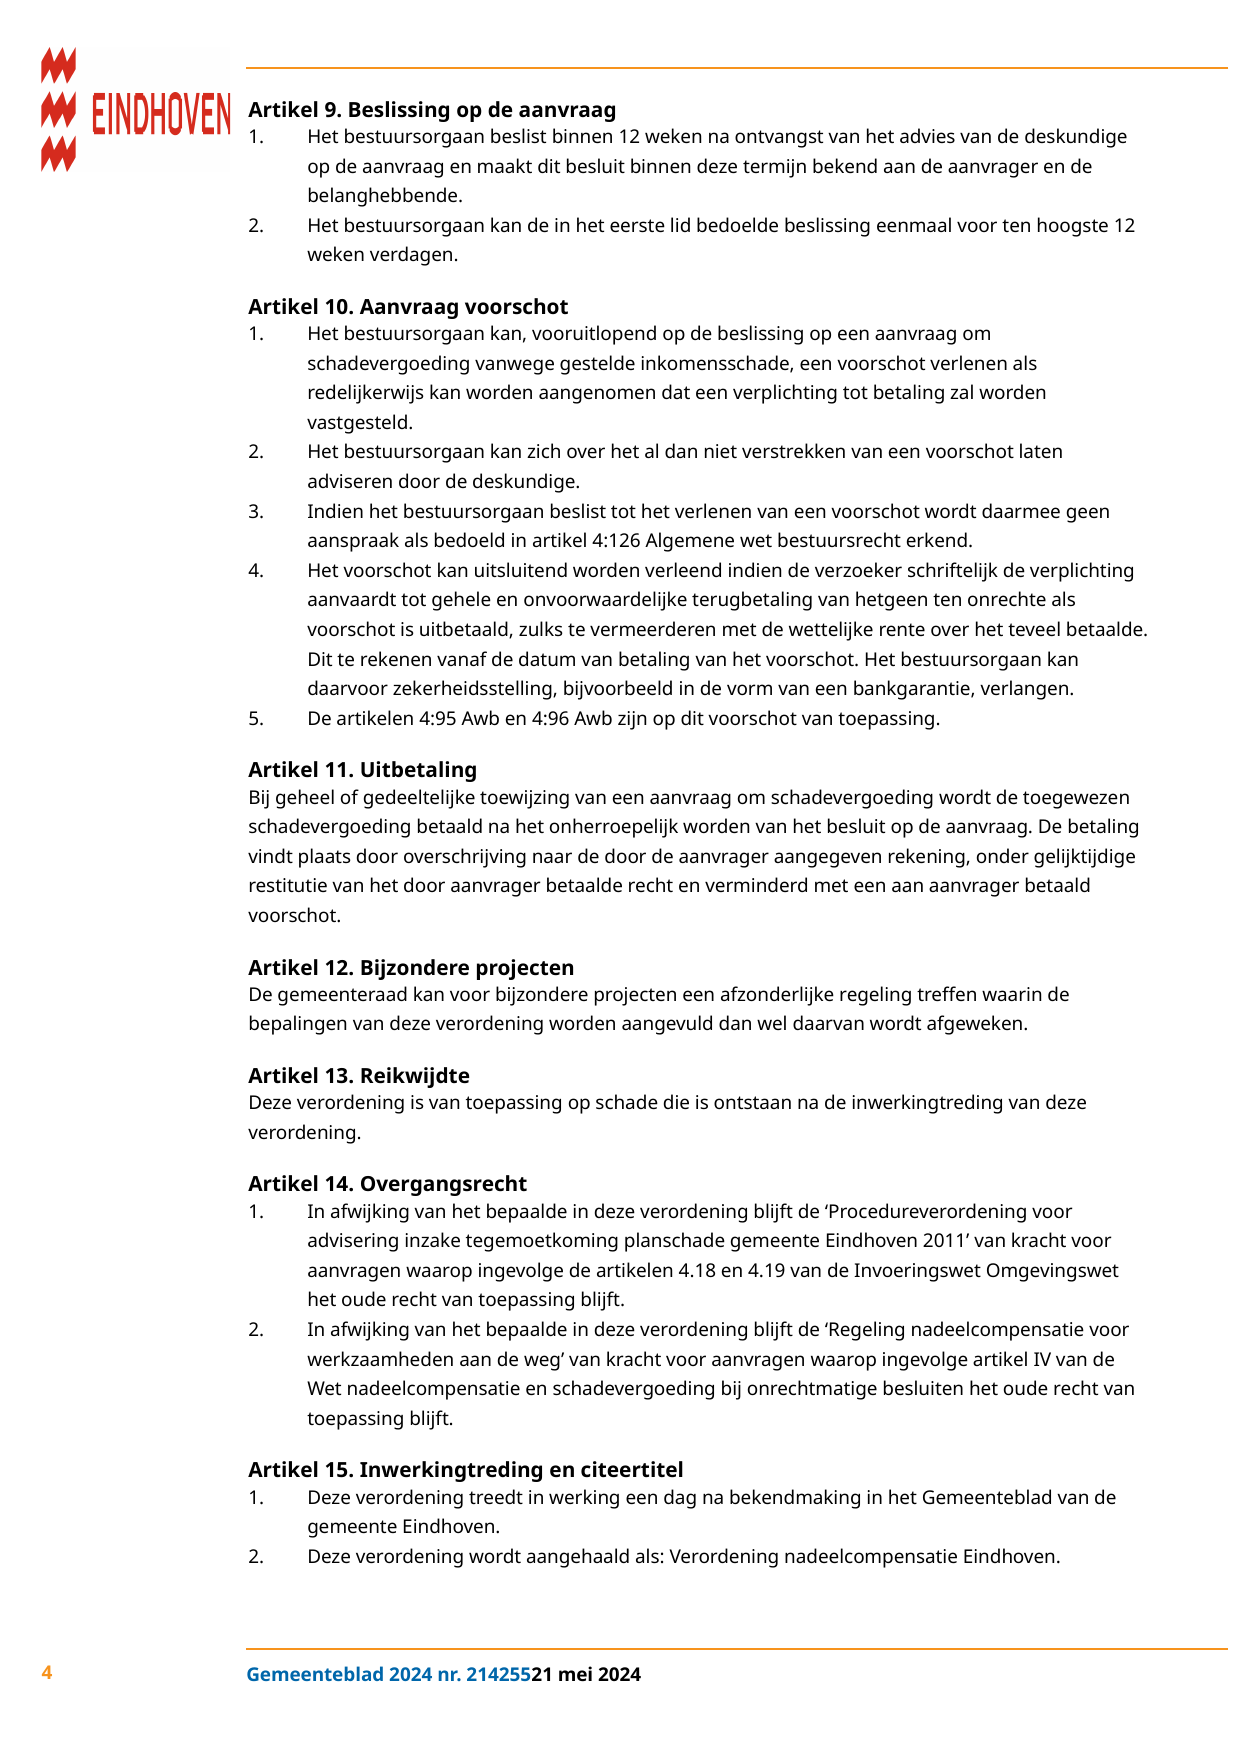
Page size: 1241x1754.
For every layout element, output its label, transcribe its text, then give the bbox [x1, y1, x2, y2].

text Artikel 11. Uitbetaling [248, 755, 1152, 784]
text Artikel 15. Inwerkingtreding en citeertitel [248, 1455, 1152, 1484]
list Indien het bestuursorgaan beslist tot het verlenen van een voorschot wordt daarmee geen aanspraak als bedoeld in artikel 4:126 Algemene wet bestuursrecht erkend. [248, 498, 1152, 553]
text Artikel 14. Overgangsrecht [248, 1169, 1152, 1198]
picture [41, 47, 231, 172]
text Artikel 12. Bijzondere projecten [248, 953, 1152, 981]
text De gemeenteraad kan voor bijzondere projecten een afzonderlijke regeling treffen waarin de bepalingen van deze verordening worden aangevuld dan wel daarvan wordt afgeweken. [248, 981, 1152, 1036]
list Het bestuursorgaan beslist binnen 12 weken na ontvangst van het advies van de deskundige op de aanvraag en maakt dit besluit binnen deze termijn bekend aan de aanvrager en de belanghebbende. [248, 123, 1152, 208]
text Deze verordening is van toepassing op schade die is ontstaan na de inwerkingtreding van deze verordening. [248, 1089, 1152, 1145]
list De artikelen 4:95 Awb en 4:96 Awb zijn op dit voorschot van toepassing. [248, 705, 1152, 731]
text Bij geheel of gedeeltelijke toewijzing van een aanvraag om schadevergoeding wordt de toegewezen schadevergoeding betaald na het onherroepelijk worden van het besluit op de aanvraag. De betaling vindt plaats door overschrijving naar de door de aanvrager aangegeven rekening, onder gelijktijdige restitutie van het door aanvrager betaalde recht en verminderd met een aan aanvrager betaald voorschot. [248, 784, 1152, 928]
list Deze verordening treedt in werking een dag na bekendmaking in het Gemeenteblad van de gemeente Eindhoven. [248, 1484, 1152, 1539]
text Artikel 9. Beslissing op de aanvraag [248, 95, 1152, 123]
list Het voorschot kan uitsluitend worden verleend indien de verzoeker schriftelijk de verplichting aanvaardt tot gehele en onvoorwaardelijke terugbetaling van hetgeen ten onrechte als voorschot is uitbetaald, zulks te vermeerderen met de wettelijke rente over het teveel betaalde. Dit te rekenen vanaf de datum van betaling van het voorschot. Het bestuursorgaan kan daarvoor zekerheidsstelling, bijvoorbeeld in de vorm van een bankgarantie, verlangen. [248, 557, 1152, 701]
text Artikel 10. Aanvraag voorschot [248, 292, 1152, 320]
list Deze verordening wordt aangehaald als: Verordening nadeelcompensatie Eindhoven. [248, 1543, 1152, 1569]
list In afwijking van het bepaalde in deze verordening blijft de ‘Procedureverordening voor advisering inzake tegemoetkoming planschade gemeente Eindhoven 2011’ van kracht voor aanvragen waarop ingevolge de artikelen 4.18 en 4.19 van de Invoeringswet Omgevingswet het oude recht van toepassing blijft. [248, 1198, 1152, 1312]
text Artikel 13. Reikwijdte [248, 1061, 1152, 1089]
list Het bestuursorgaan kan zich over het al dan niet verstrekken van een voorschot laten adviseren door de deskundige. [248, 439, 1152, 494]
list Het bestuursorgaan kan, vooruitlopend op de beslissing op een aanvraag om schadevergoeding vanwege gestelde inkomensschade, een voorschot verlenen als redelijkerwijs kan worden aangenomen dat een verplichting tot betaling zal worden vastgesteld. [248, 320, 1152, 435]
list Het bestuursorgaan kan de in het eerste lid bedoelde beslissing eenmaal voor ten hoogste 12 weken verdagen. [248, 212, 1152, 267]
list In afwijking van het bepaalde in deze verordening blijft de ‘Regeling nadeelcompensatie voor werkzaamheden aan de weg’ van kracht voor aanvragen waarop ingevolge artikel IV van de Wet nadeelcompensatie en schadevergoeding bij onrechtmatige besluiten het oude recht van toepassing blijft. [248, 1316, 1152, 1431]
